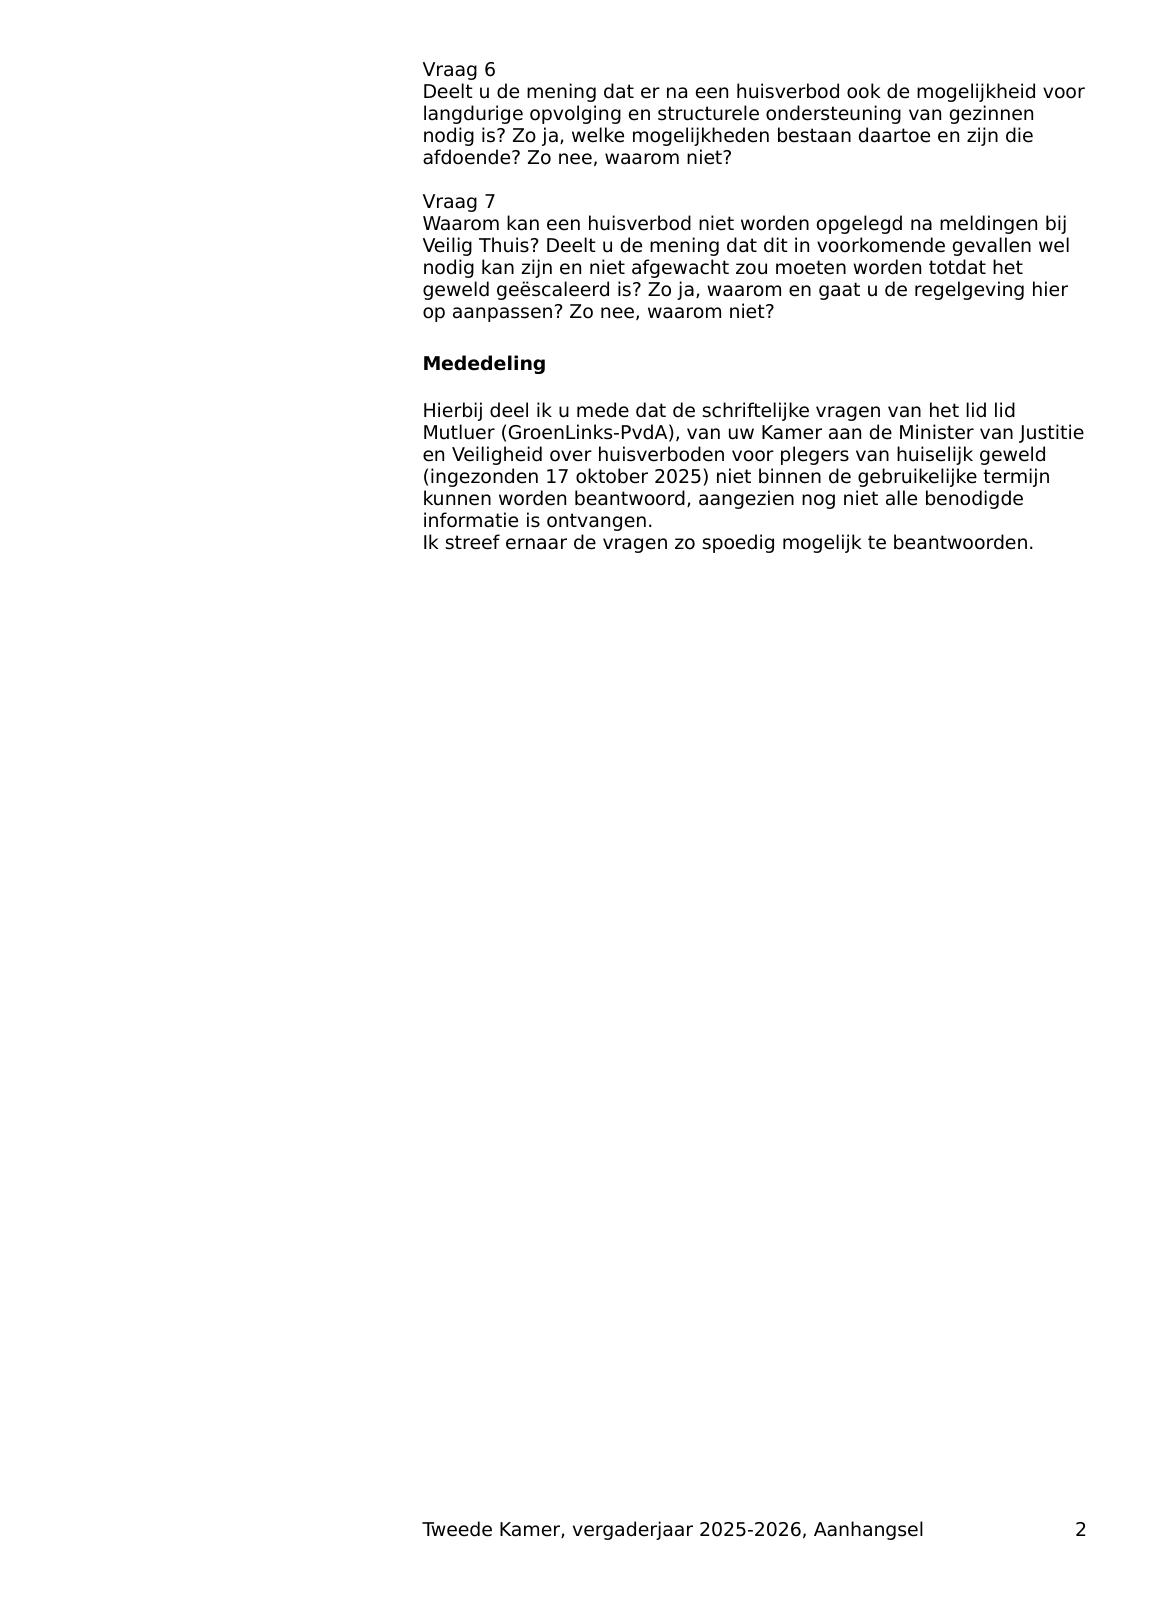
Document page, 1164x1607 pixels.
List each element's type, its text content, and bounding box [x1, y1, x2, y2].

text Hierbij deel ik u mede dat de schriftelijke vragen van het lid lid Mutluer (GroenLinks-PvdA), van uw Kamer aan de Minister van Justitie en Veiligheid over huisverboden voor plegers van huiselijk geweld (ingezonden 17 oktober 2025) niet binnen de gebruikelijke termijn kunnen worden beantwoord, aangezien nog niet alle benodigde informatie is ontvangen. [422, 400, 1087, 532]
text Ik streef ernaar de vragen zo spoedig mogelijk te beantwoorden. [422, 532, 1087, 554]
text Vraag 7 [422, 191, 1087, 213]
subtitle Mededeling [422, 353, 1087, 375]
text Deelt u de mening dat er na een huisverbod ook de mogelijkheid voor langdurige opvolging en structurele ondersteuning van gezinnen nodig is? Zo ja, welke mogelijkheden bestaan daartoe en zijn die afdoende? Zo nee, waarom niet? [422, 81, 1087, 169]
text Waarom kan een huisverbod niet worden opgelegd na meldingen bij Veilig Thuis? Deelt u de mening dat dit in voorkomende gevallen wel nodig kan zijn en niet afgewacht zou moeten worden totdat het geweld geëscaleerd is? Zo ja, waarom en gaat u de regelgeving hier op aanpassen? Zo nee, waarom niet? [422, 213, 1087, 323]
text Vraag 6 [422, 59, 1087, 81]
